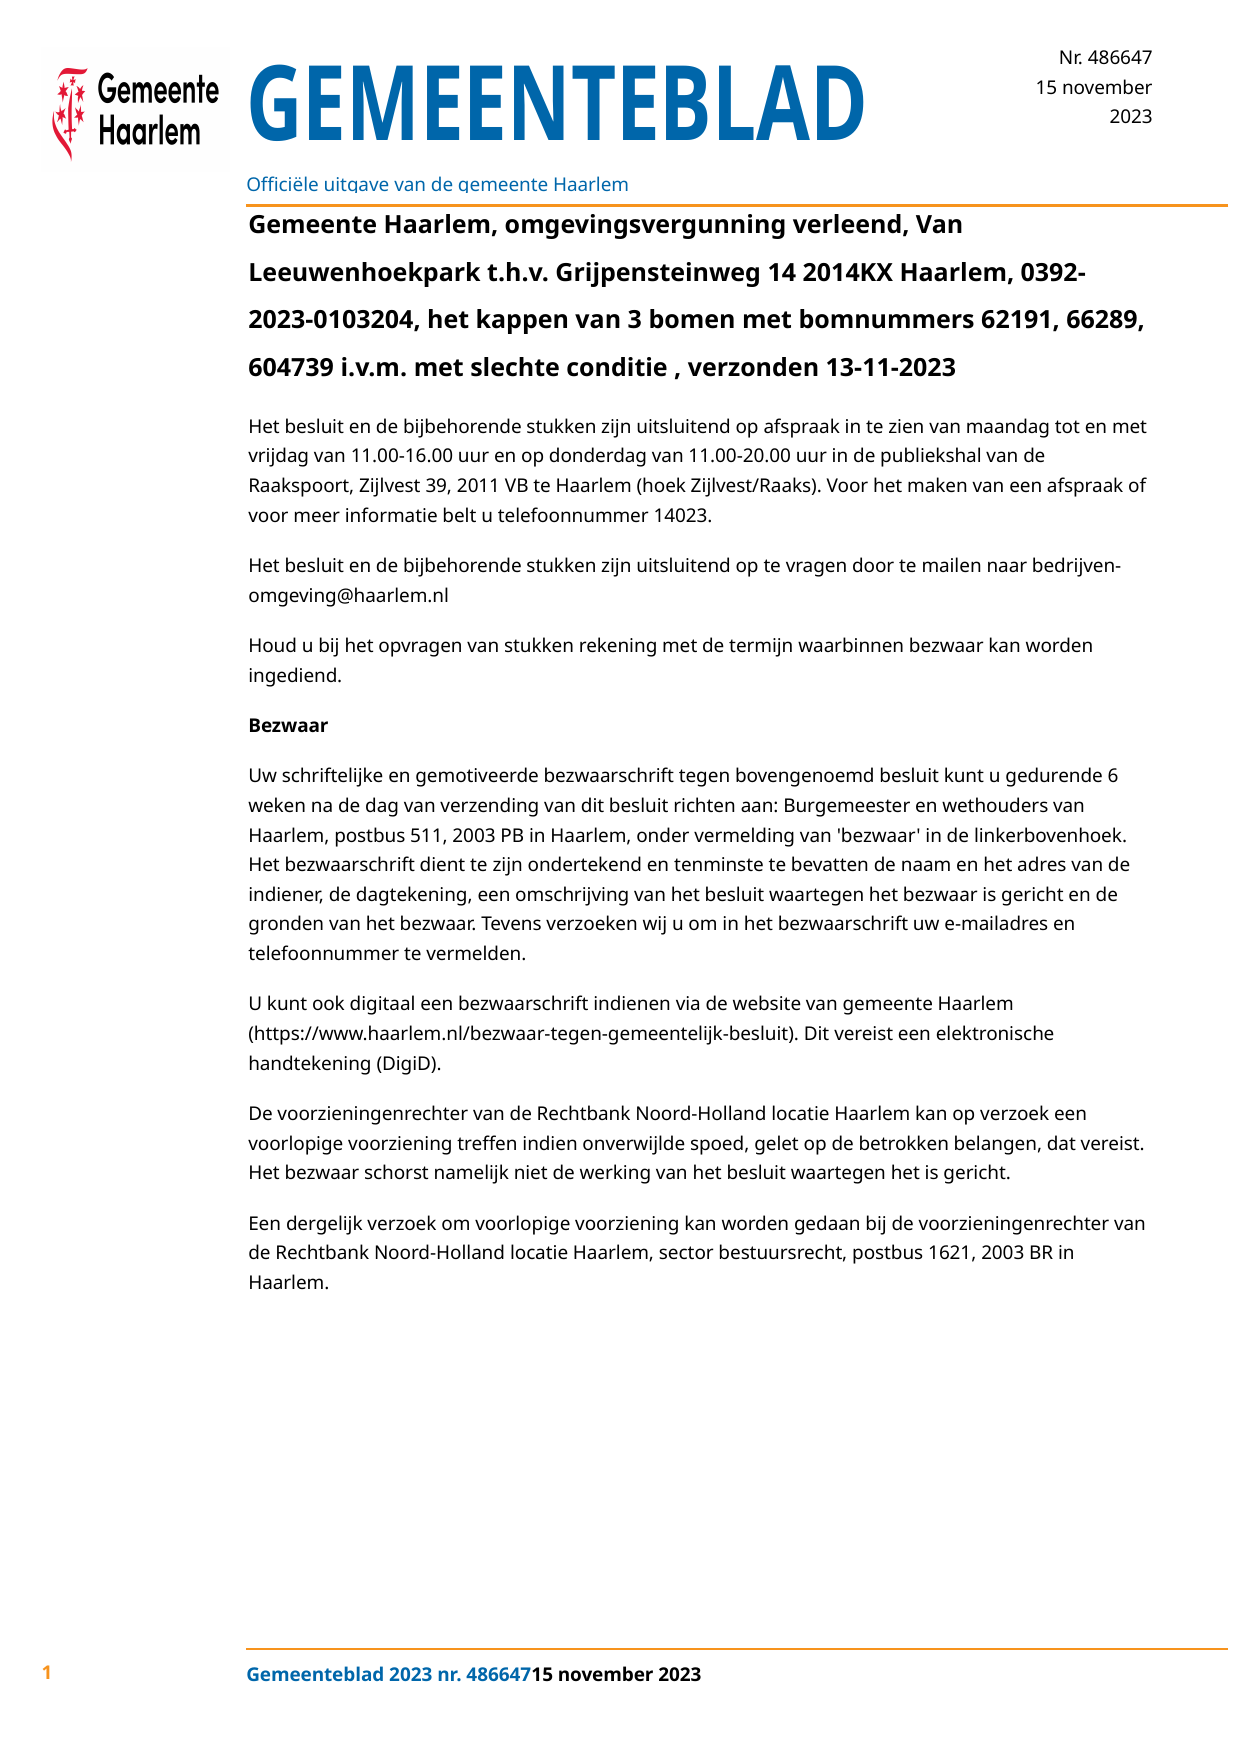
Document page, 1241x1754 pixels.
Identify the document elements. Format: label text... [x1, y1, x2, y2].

text Een dergelijk verzoek om voorlopige voorziening kan worden gedaan bij de voorzieningenrechter van de Rechtbank Noord-Holland locatie Haarlem, sector bestuursrecht, postbus 1621, 2003 BR in Haarlem. [248, 1210, 1152, 1295]
text De voorzieningenrechter van de Rechtbank Noord-Holland locatie Haarlem kan op verzoek een voorlopige voorziening treffen indien onverwijlde spoed, gelet op de betrokken belangen, dat vereist. Het bezwaar schorst namelijk niet de werking van het besluit waartegen het is gericht. [248, 1100, 1152, 1185]
text Uw schriftelijke en gemotiveerde bezwaarschrift tegen bovengenoemd besluit kunt u gedurende 6 weken na de dag van verzending van dit besluit richten aan: Burgemeester en wethouders van Haarlem, postbus 511, 2003 PB in Haarlem, onder vermelding van 'bezwaar' in de linkerbovenhoek. Het bezwaarschrift dient te zijn ondertekend en tenminste te bevatten de naam en het adres van de indiener, de dagtekening, een omschrijving van het besluit waartegen het bezwaar is gericht en de gronden van het bezwaar. Tevens verzoeken wij u om in het bezwaarschrift uw e-mailadres en telefoonnummer te vermelden. [248, 763, 1152, 966]
text Het besluit en de bijbehorende stukken zijn uitsluitend op te vragen door te mailen naar bedrijven-omgeving@haarlem.nl [248, 552, 1152, 608]
text Gemeente Haarlem, omgevingsvergunning verleend, Van Leeuwenhoekpark t.h.v. Grijpensteinweg 14 2014KX Haarlem, 0392-2023-0103204, het kappen van 3 bomen met bomnummers 62191, 66289, 604739 i.v.m. met slechte conditie , verzonden 13-11-2023 [248, 207, 1152, 384]
text U kunt ook digitaal een bezwaarschrift indienen via de website van gemeente Haarlem (https://www.haarlem.nl/bezwaar-tegen-gemeentelijk-besluit). Dit vereist een elektronische handtekening (DigiD). [248, 991, 1152, 1076]
picture [41, 47, 231, 172]
text Het besluit en de bijbehorende stukken zijn uitsluitend op afspraak in te zien van maandag tot en met vrijdag van 11.00-16.00 uur en op donderdag van 11.00-20.00 uur in de publiekshal van de Raakspoort, Zijlvest 39, 2011 VB te Haarlem (hoek Zijlvest/Raaks). Voor het maken van een afspraak of voor meer informatie belt u telefoonnummer 14023. [248, 413, 1152, 528]
text Bezwaar [248, 712, 1152, 738]
text Houd u bij het opvragen van stukken rekening met de termijn waarbinnen bezwaar kan worden ingediend. [248, 632, 1152, 688]
